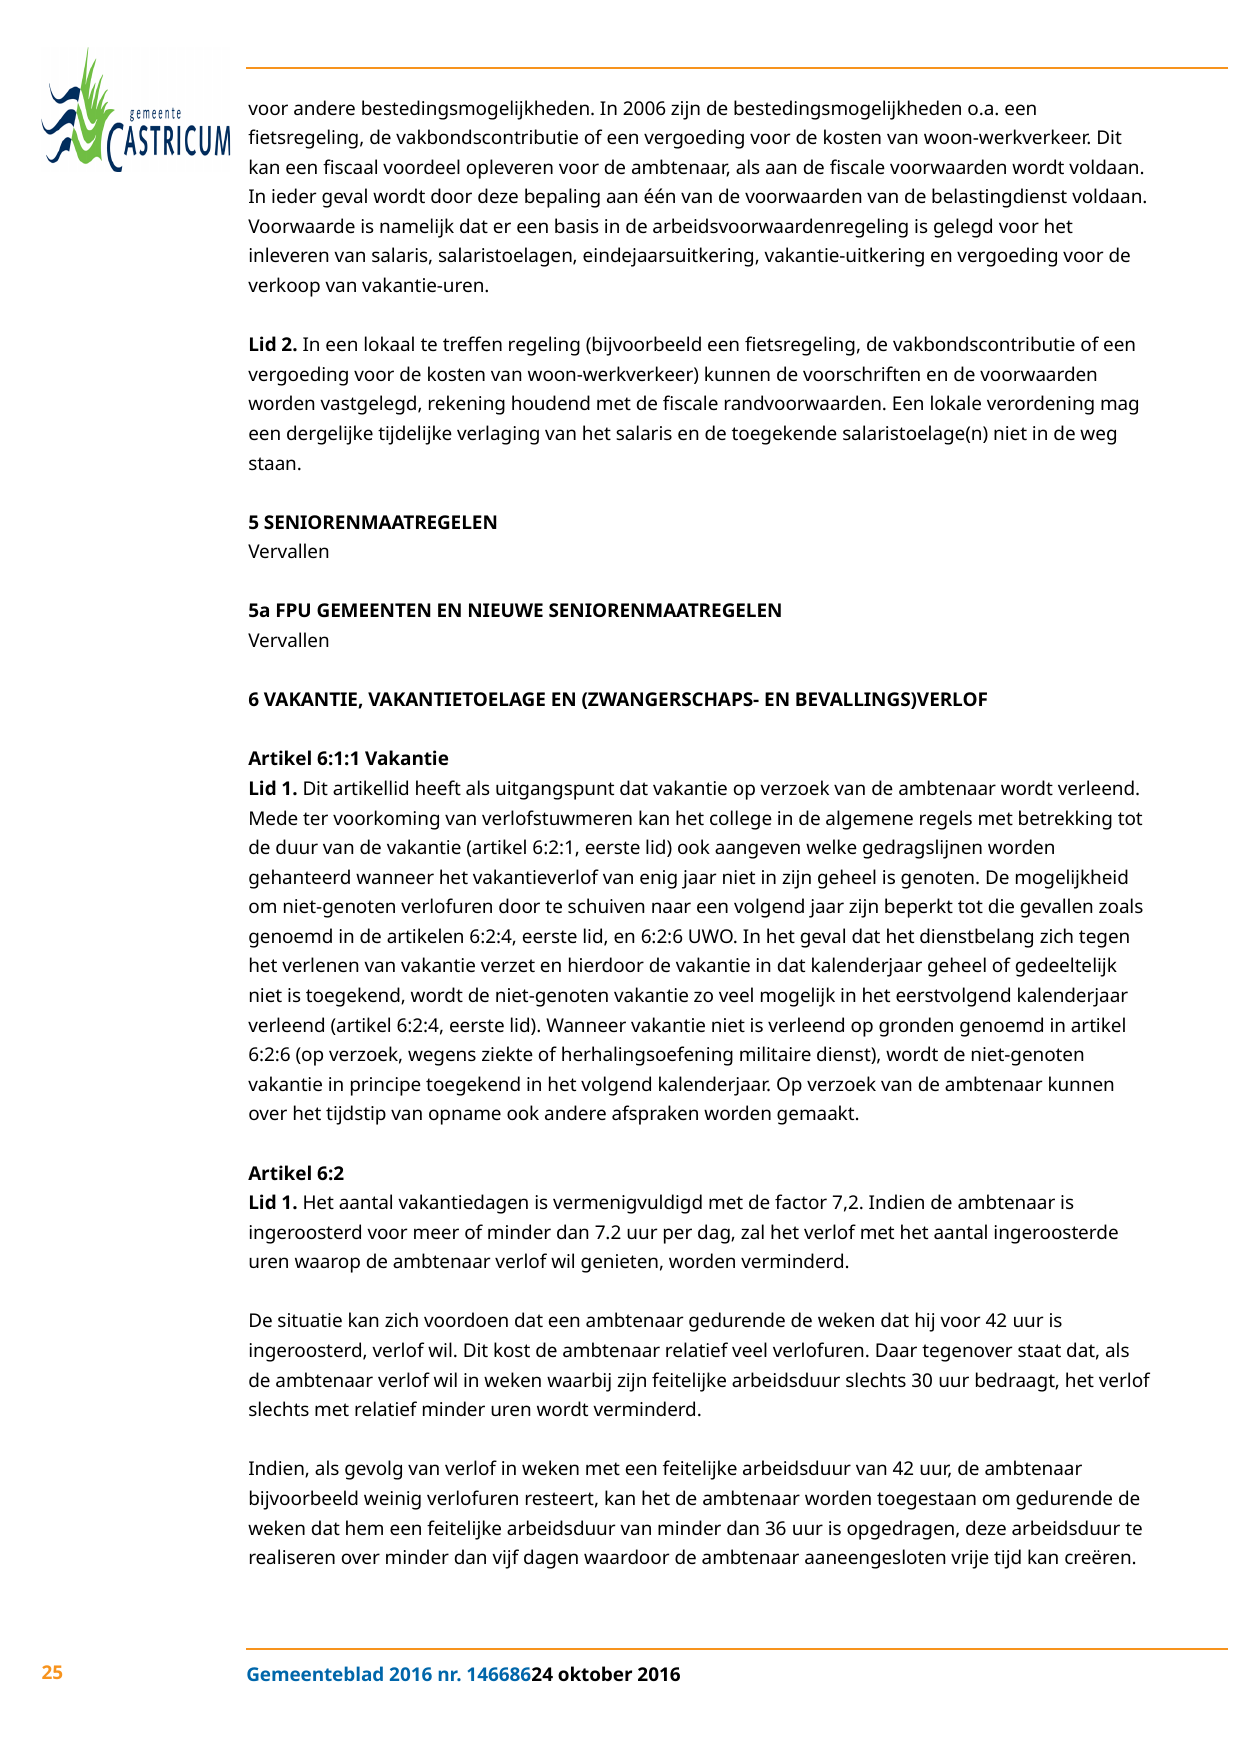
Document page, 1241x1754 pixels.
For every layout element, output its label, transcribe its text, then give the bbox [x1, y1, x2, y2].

text Vervallen [248, 538, 1152, 564]
text Lid 2. In een lokaal te treffen regeling (bijvoorbeeld een fietsregeling, de vakbondscontributie of een vergoeding voor de kosten van woon-werkverkeer) kunnen de voorschriften en de voorwaarden worden vastgelegd, rekening houdend met de fiscale randvoorwaarden. Een lokale verordening mag een dergelijke tijdelijke verlaging van het salaris en de toegekende salaristoelage(n) niet in de weg staan. [248, 331, 1152, 476]
text De situatie kan zich voordoen dat een ambtenaar gedurende de weken dat hij voor 42 uur is ingeroosterd, verlof wil. Dit kost de ambtenaar relatief veel verlofuren. Daar tegenover staat dat, als de ambtenaar verlof wil in weken waarbij zijn feitelijke arbeidsduur slechts 30 uur bedraagt, het verlof slechts met relatief minder uren wordt verminderd. [248, 1308, 1152, 1422]
text 6 VAKANTIE, VAKANTIETOELAGE EN (ZWANGERSCHAPS- EN BEVALLINGS)VERLOF [248, 686, 1152, 712]
text 5 SENIORENMAATREGELEN [248, 509, 1152, 535]
text 5a FPU GEMEENTEN EN NIEUWE SENIORENMAATREGELEN [248, 598, 1152, 623]
text Lid 1. Het aantal vakantiedagen is vermenigvuldigd met de factor 7,2. Indien de ambtenaar is ingeroosterd voor meer of minder dan 7.2 uur per dag, zal het verlof met het aantal ingeroosterde uren waarop de ambtenaar verlof wil genieten, worden verminderd. [248, 1189, 1152, 1274]
text Indien, als gevolg van verlof in weken met een feitelijke arbeidsduur van 42 uur, de ambtenaar bijvoorbeeld weinig verlofuren resteert, kan het de ambtenaar worden toegestaan om gedurende de weken dat hem een feitelijke arbeidsduur van minder dan 36 uur is opgedragen, deze arbeidsduur te realiseren over minder dan vijf dagen waardoor de ambtenaar aaneengesloten vrije tijd kan creëren. [248, 1456, 1152, 1570]
picture [41, 47, 231, 172]
text Vervallen [248, 627, 1152, 653]
text Lid 1. Dit artikellid heeft als uitgangspunt dat vakantie op verzoek van de ambtenaar wordt verleend. Mede ter voorkoming van verlofstuwmeren kan het college in de algemene regels met betrekking tot de duur van de vakantie (artikel 6:2:1, eerste lid) ook aangeven welke gedragslijnen worden gehanteerd wanneer het vakantieverlof van enig jaar niet in zijn geheel is genoten. De mogelijkheid om niet-genoten verlofuren door te schuiven naar een volgend jaar zijn beperkt tot die gevallen zoals genoemd in de artikelen 6:2:4, eerste lid, en 6:2:6 UWO. In het geval dat het dienstbelang zich tegen het verlenen van vakantie verzet en hierdoor de vakantie in dat kalenderjaar geheel of gedeeltelijk niet is toegekend, wordt de niet-genoten vakantie zo veel mogelijk in het eerstvolgend kalenderjaar verleend (artikel 6:2:4, eerste lid). Wanneer vakantie niet is verleend op gronden genoemd in artikel 6:2:6 (op verzoek, wegens ziekte of herhalingsoefening militaire dienst), wordt de niet-genoten vakantie in principe toegekend in het volgend kalenderjaar. Op verzoek van de ambtenaar kunnen over het tijdstip van opname ook andere afspraken worden gemaakt. [248, 775, 1152, 1126]
text Artikel 6:1:1 Vakantie [248, 746, 1152, 771]
text Artikel 6:2 [248, 1160, 1152, 1186]
text voor andere bestedingsmogelijkheden. In 2006 zijn de bestedingsmogelijkheden o.a. een fietsregeling, de vakbondscontributie of een vergoeding voor de kosten van woon-werkverkeer. Dit kan een fiscaal voordeel opleveren voor de ambtenaar, als aan de fiscale voorwaarden wordt voldaan. In ieder geval wordt door deze bepaling aan één van de voorwaarden van de belastingdienst voldaan. Voorwaarde is namelijk dat er een basis in de arbeidsvoorwaardenregeling is gelegd voor het inleveren van salaris, salaristoelagen, eindejaarsuitkering, vakantie-uitkering en vergoeding voor de verkoop van vakantie-uren. [248, 95, 1152, 298]
